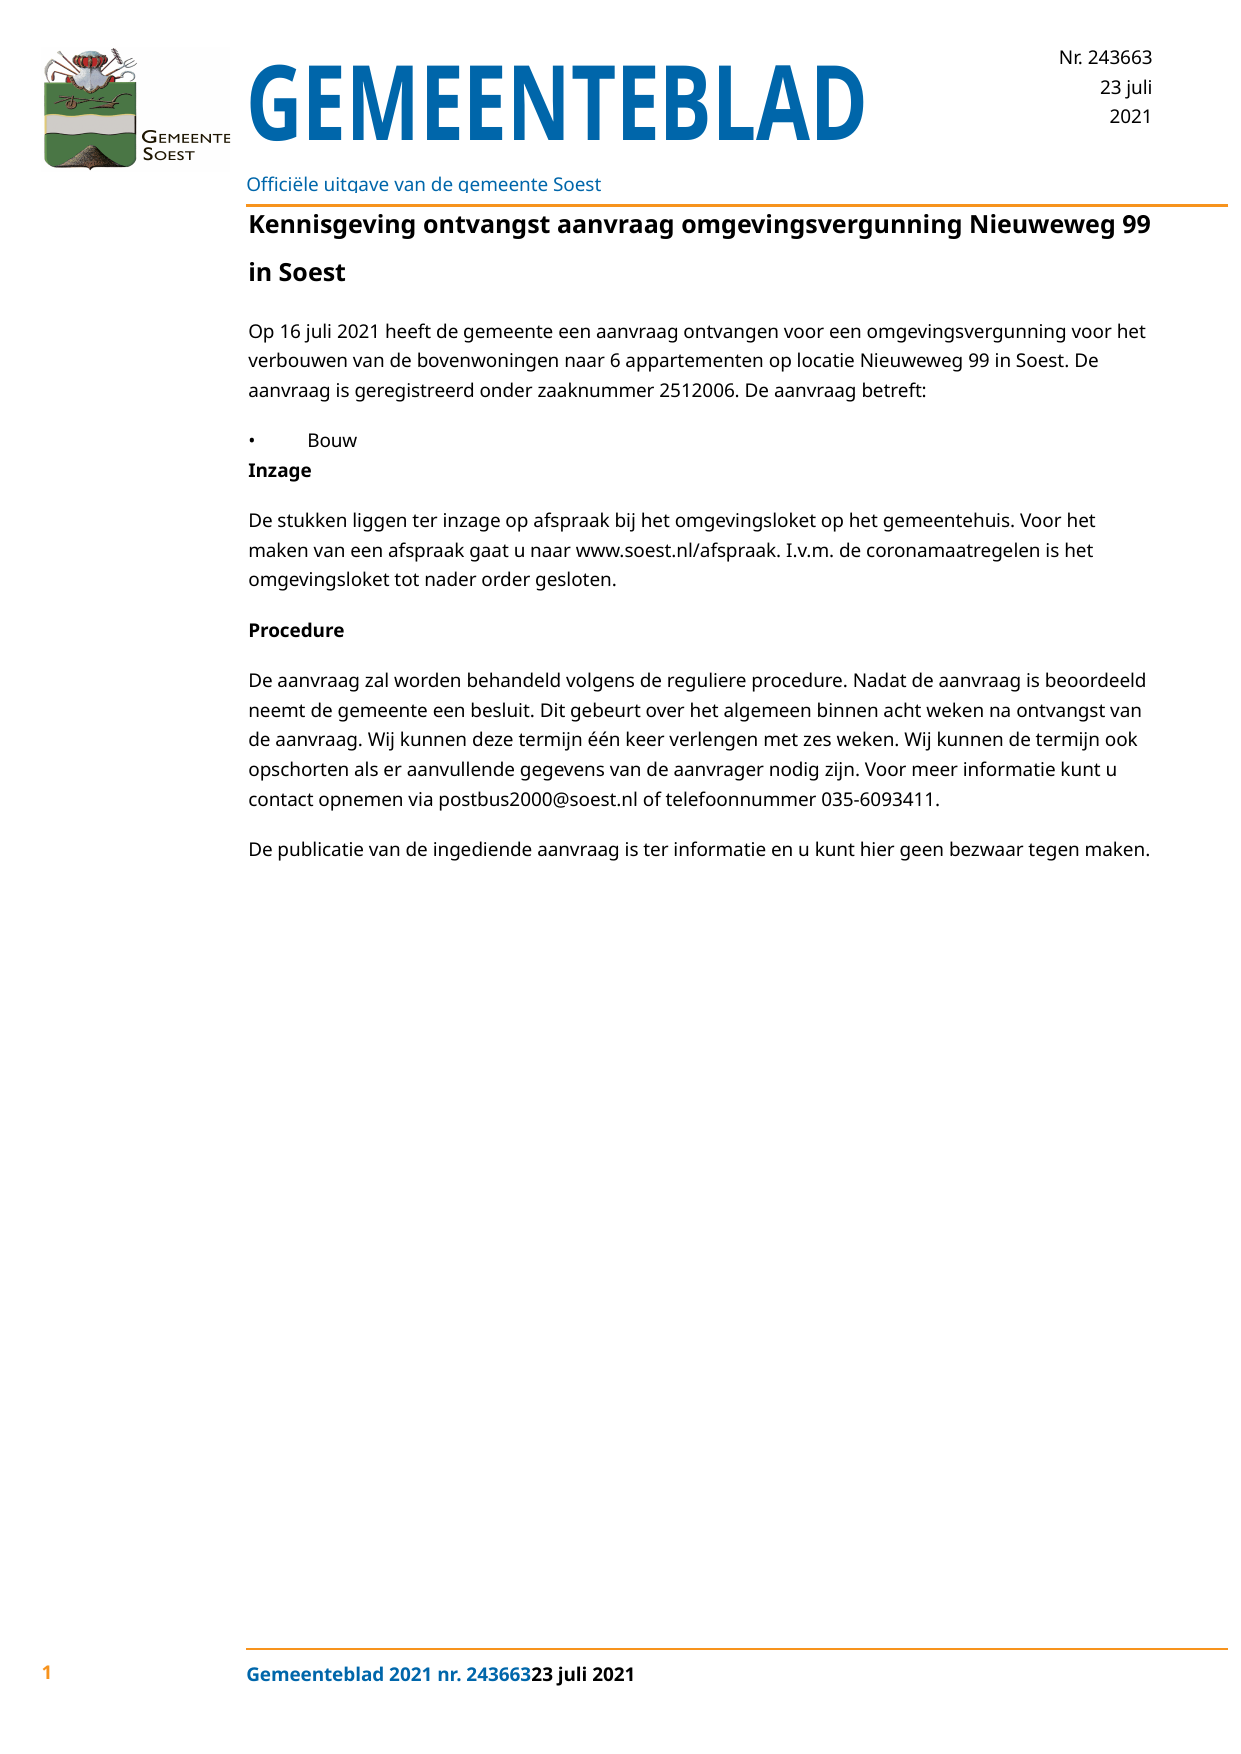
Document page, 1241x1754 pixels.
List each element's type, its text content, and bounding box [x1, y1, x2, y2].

text Inzage [248, 457, 1152, 483]
list Bouw [248, 427, 1152, 453]
text Op 16 juli 2021 heeft de gemeente een aanvraag ontvangen voor een omgevingsvergunning voor het verbouwen van de bovenwoningen naar 6 appartementen op locatie Nieuweweg 99 in Soest. De aanvraag is geregistreerd onder zaaknummer 2512006. De aanvraag betreft: [248, 318, 1152, 403]
text Procedure [248, 617, 1152, 643]
text De publicatie van de ingediende aanvraag is ter informatie en u kunt hier geen bezwaar tegen maken. [248, 836, 1152, 862]
text De stukken liggen ter inzage op afspraak bij het omgevingsloket op het gemeentehuis. Voor het maken van een afspraak gaat u naar www.soest.nl/afspraak. I.v.m. de coronamaatregelen is het omgevingsloket tot nader order gesloten. [248, 507, 1152, 592]
text De aanvraag zal worden behandeld volgens de reguliere procedure. Nadat de aanvraag is beoordeeld neemt de gemeente een besluit. Dit gebeurt over het algemeen binnen acht weken na ontvangst van de aanvraag. Wij kunnen deze termijn één keer verlengen met zes weken. Wij kunnen de termijn ook opschorten als er aanvullende gegevens van de aanvrager nodig zijn. Voor meer informatie kunt u contact opnemen via postbus2000@soest.nl of telefoonnummer 035-6093411. [248, 667, 1152, 812]
picture [41, 47, 231, 172]
text Kennisgeving ontvangst aanvraag omgevingsvergunning Nieuweweg 99 in Soest [248, 207, 1152, 288]
